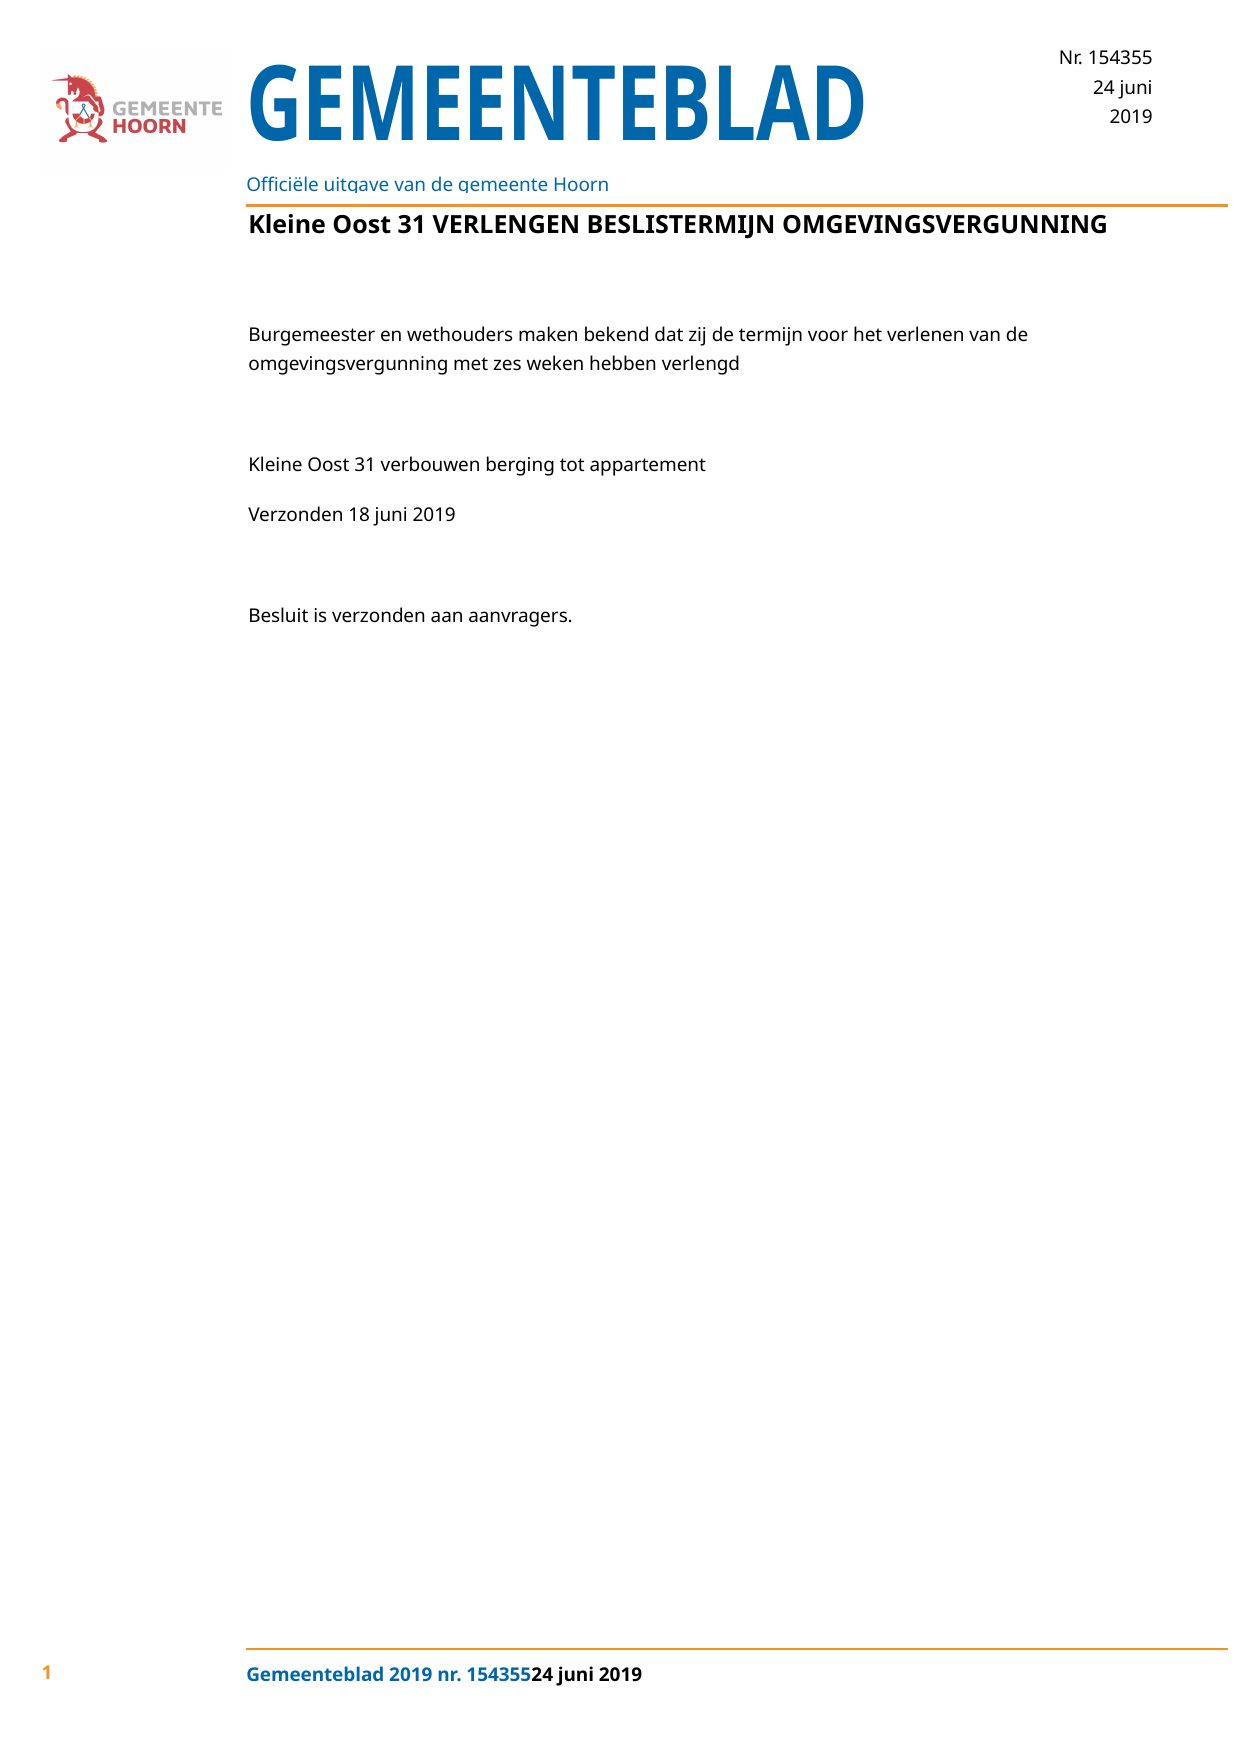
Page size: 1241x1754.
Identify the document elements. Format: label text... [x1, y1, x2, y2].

text Verzonden 18 juni 2019 [248, 502, 1152, 527]
text Kleine Oost 31 VERLENGEN BESLISTERMIJN OMGEVINGSVERGUNNING [248, 207, 1152, 241]
picture [41, 47, 231, 172]
text Burgemeester en wethouders maken bekend dat zij de termijn voor het verlenen van de omgevingsvergunning met zes weken hebben verlengd [248, 321, 1152, 376]
text Kleine Oost 31 verbouwen berging tot appartement [248, 451, 1152, 477]
text Besluit is verzonden aan aanvragers. [248, 602, 1152, 628]
